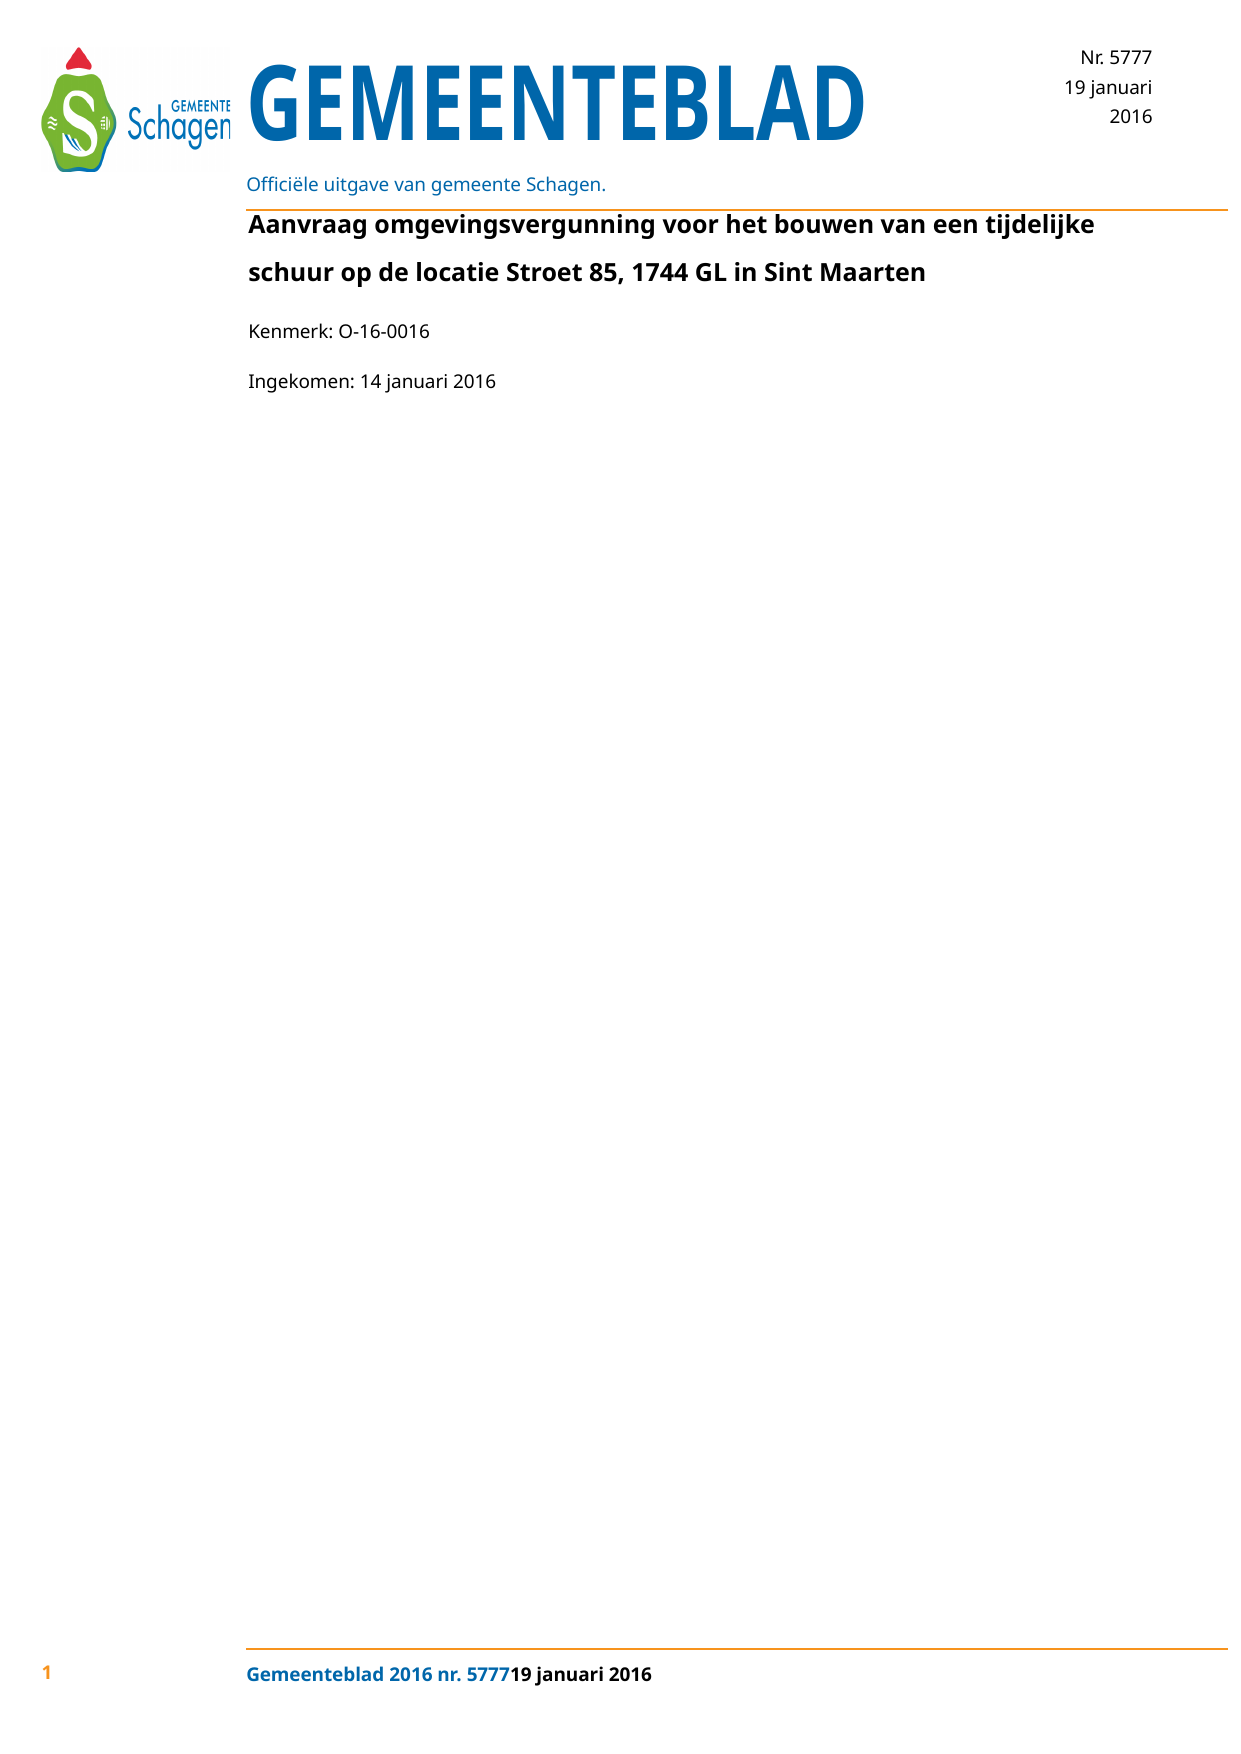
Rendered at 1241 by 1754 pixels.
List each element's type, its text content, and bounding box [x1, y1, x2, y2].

text Ingekomen: 14 januari 2016 [248, 368, 1152, 394]
text Kenmerk: O-16-0016 [248, 318, 1152, 344]
picture [41, 47, 231, 172]
text Aanvraag omgevingsvergunning voor het bouwen van een tijdelijke schuur op de locatie Stroet 85, 1744 GL in Sint Maarten [248, 211, 1152, 288]
